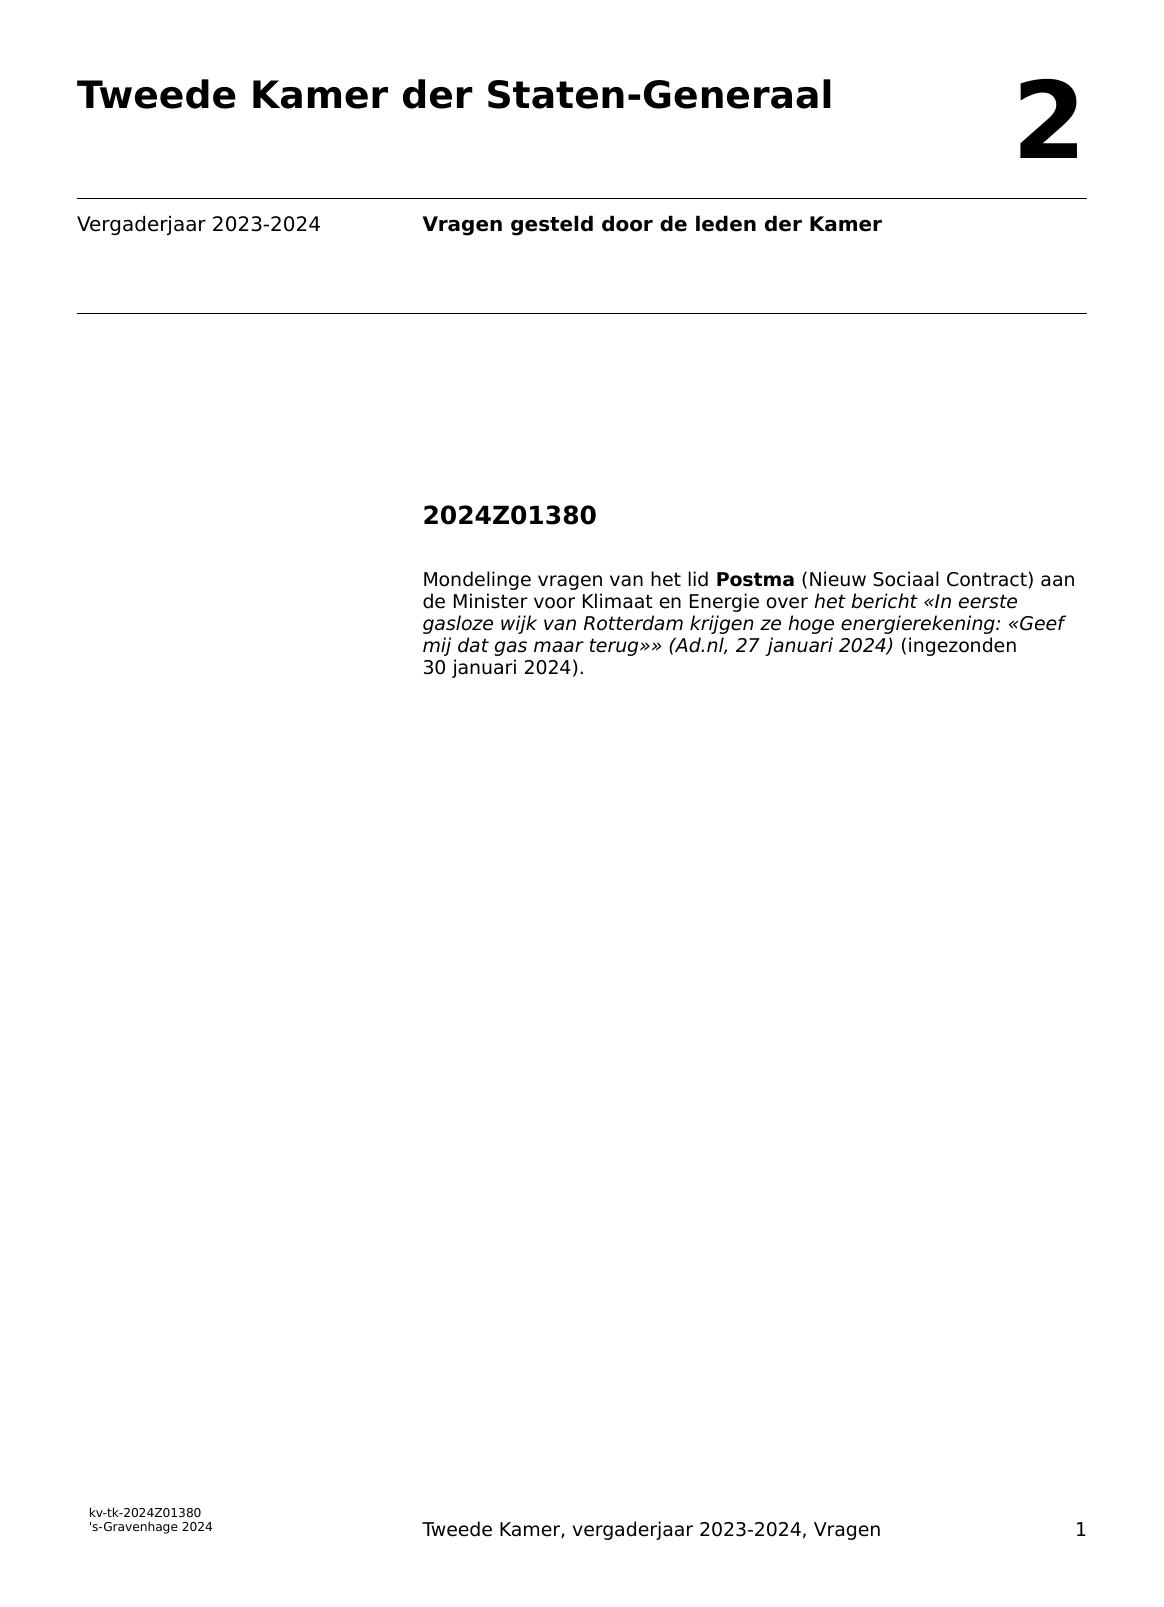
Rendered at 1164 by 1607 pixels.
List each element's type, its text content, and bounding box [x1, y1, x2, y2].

text 's-Gravenhage 2024 [88, 1520, 323, 1534]
text kv-tk-2024Z01380 [88, 1506, 323, 1520]
table_header 2 [886, 59, 1087, 198]
text Mondelinge vragen van het lid Postma (Nieuw Sociaal Contract) aan de Minister voor Klimaat en Energie over het bericht «In eerste gasloze wijk van Rotterdam krijgen ze hoge energierekening: «Geef mij dat gas maar terug»» (Ad.nl, 27 januari 2024) (ingezonden 30 januari 2024). [422, 569, 1087, 679]
table_cell Vergaderjaar 2023-2024 [77, 199, 422, 313]
table_header Tweede Kamer der Staten-Generaal [77, 59, 886, 198]
text 2024Z01380 [422, 501, 1087, 531]
table_cell Vragen gesteld door de leden der Kamer [422, 199, 1087, 313]
